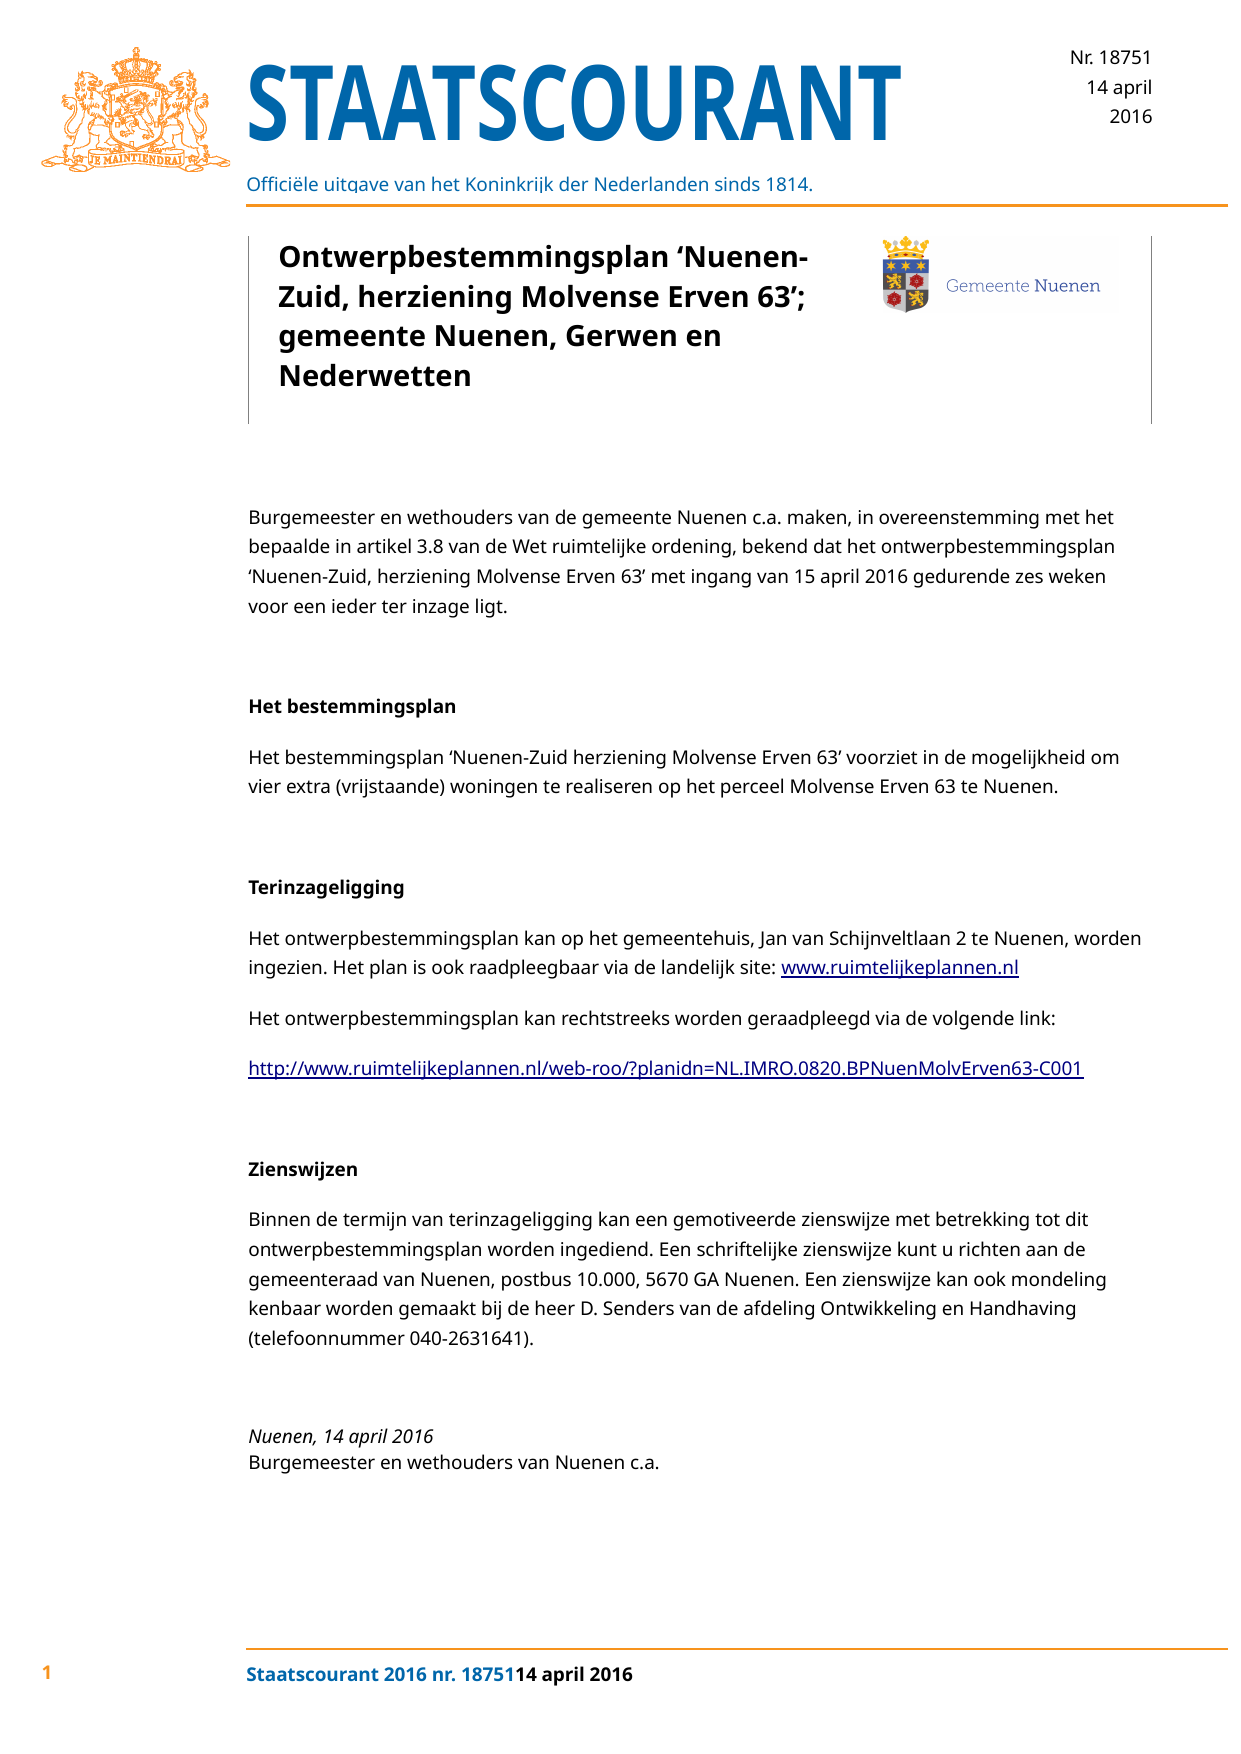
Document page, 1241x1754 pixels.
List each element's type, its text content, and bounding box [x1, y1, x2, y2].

picture [882, 236, 1119, 313]
text Zienswijzen [248, 1156, 1152, 1182]
text Het bestemmingsplan [248, 694, 1152, 719]
text Binnen de termijn van terinzageligging kan een gemotiveerde zienswijze met betrekking tot dit ontwerpbestemmingsplan worden ingediend. Een schriftelijke zienswijze kunt u richten aan de gemeenteraad van Nuenen, postbus 10.000, 5670 GA Nuenen. Een zienswijze kan ook mondeling kenbaar worden gemaakt bij de heer D. Senders van de afdeling Ontwikkeling en Handhaving (telefoonnummer 040-2631641). [248, 1207, 1152, 1351]
text http://www.ruimtelijkeplannen.nl/web-roo/?planidn=NL.IMRO.0820.BPNuenMolvErven63-C001 [248, 1055, 1152, 1081]
text Het ontwerpbestemmingsplan kan op het gemeentehuis, Jan van Schijnveltlaan 2 te Nuenen, worden ingezien. Het plan is ook raadpleegbaar via de landelijk site: www.ruimtelijkeplannen.nl [248, 925, 1152, 980]
text Het ontwerpbestemmingsplan kan rechtstreeks worden geraadpleegd via de volgende link: [248, 1005, 1152, 1031]
text Terinzageligging [248, 874, 1152, 900]
text Burgemeester en wethouders van Nuenen c.a. [248, 1449, 1152, 1474]
picture [41, 47, 231, 172]
table_header [850, 313, 1151, 424]
table_header [850, 236, 882, 312]
table_header Ontwerpbestemmingsplan ‘Nuenen-Zuid, herziening Molvense Erven 63’; gemeente Nuenen, Gerwen en Nederwetten [249, 236, 850, 424]
table_header [1119, 236, 1151, 312]
text Burgemeester en wethouders van de gemeente Nuenen c.a. maken, in overeenstemming met het bepaalde in artikel 3.8 van de Wet ruimtelijke ordening, bekend dat het ontwerpbestemmingsplan ‘Nuenen-Zuid, herziening Molvense Erven 63’ met ingang van 15 april 2016 gedurende zes weken voor een ieder ter inzage ligt. [248, 504, 1152, 618]
text Nuenen, 14 april 2016 [248, 1423, 1152, 1449]
text Het bestemmingsplan ‘Nuenen-Zuid herziening Molvense Erven 63’ voorziet in de mogelijkheid om vier extra (vrijstaande) woningen te realiseren op het perceel Molvense Erven 63 te Nuenen. [248, 744, 1152, 799]
